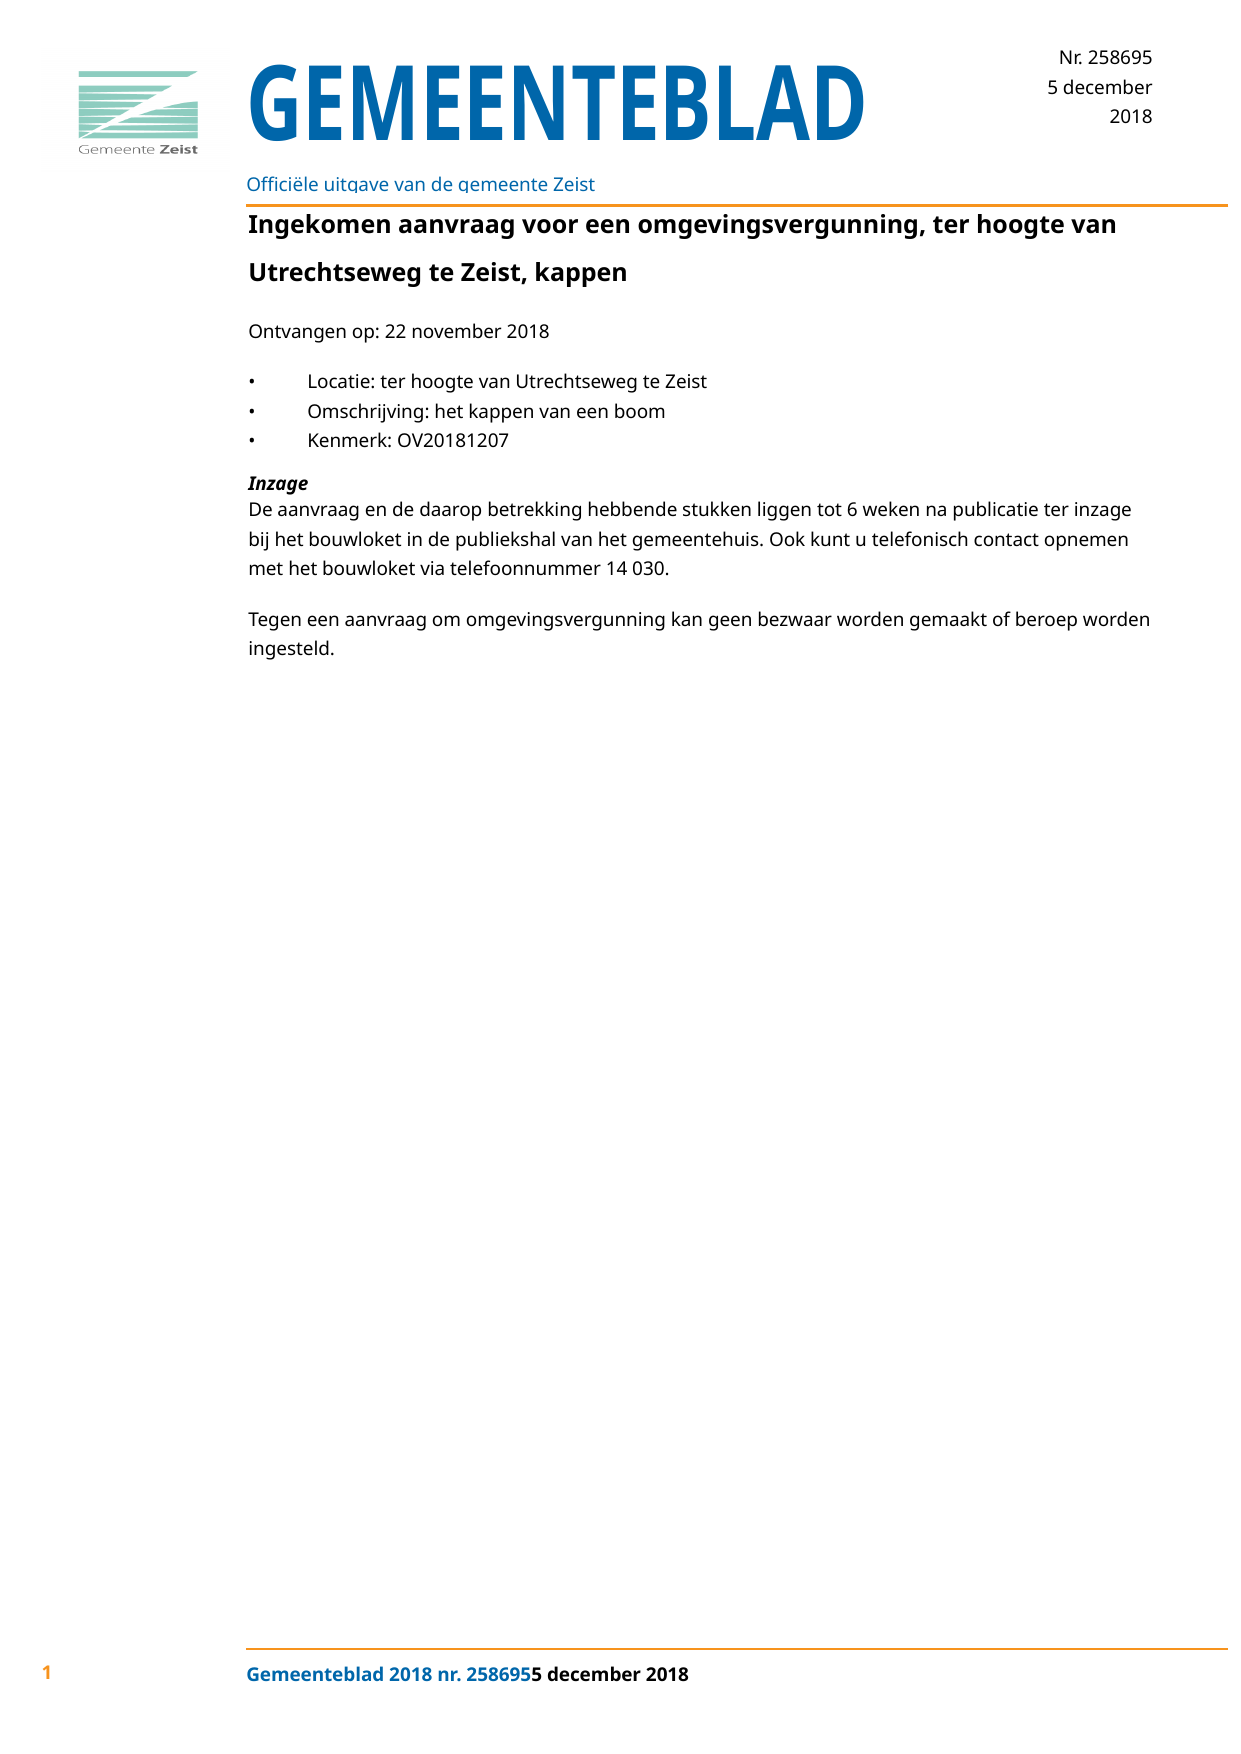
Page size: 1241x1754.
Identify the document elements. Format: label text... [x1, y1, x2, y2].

picture [41, 47, 231, 172]
text Ingekomen aanvraag voor een omgevingsvergunning, ter hoogte van Utrechtseweg te Zeist, kappen [248, 207, 1152, 288]
text Tegen een aanvraag om omgevingsvergunning kan geen bezwaar worden gemaakt of beroep worden ingesteld. [248, 606, 1152, 661]
text Ontvangen op: 22 november 2018 [248, 318, 1152, 344]
list Locatie: ter hoogte van Utrechtseweg te Zeist [248, 368, 1152, 394]
text De aanvraag en de daarop betrekking hebbende stukken liggen tot 6 weken na publicatie ter inzage bij het bouwloket in de publiekshal van het gemeentehuis. Ook kunt u telefonisch contact opnemen met het bouwloket via telefoonnummer 14 030. [248, 496, 1152, 581]
list Omschrijving: het kappen van een boom [248, 398, 1152, 424]
list Kenmerk: OV20181207 [248, 427, 1152, 453]
text Inzage [248, 471, 1152, 496]
